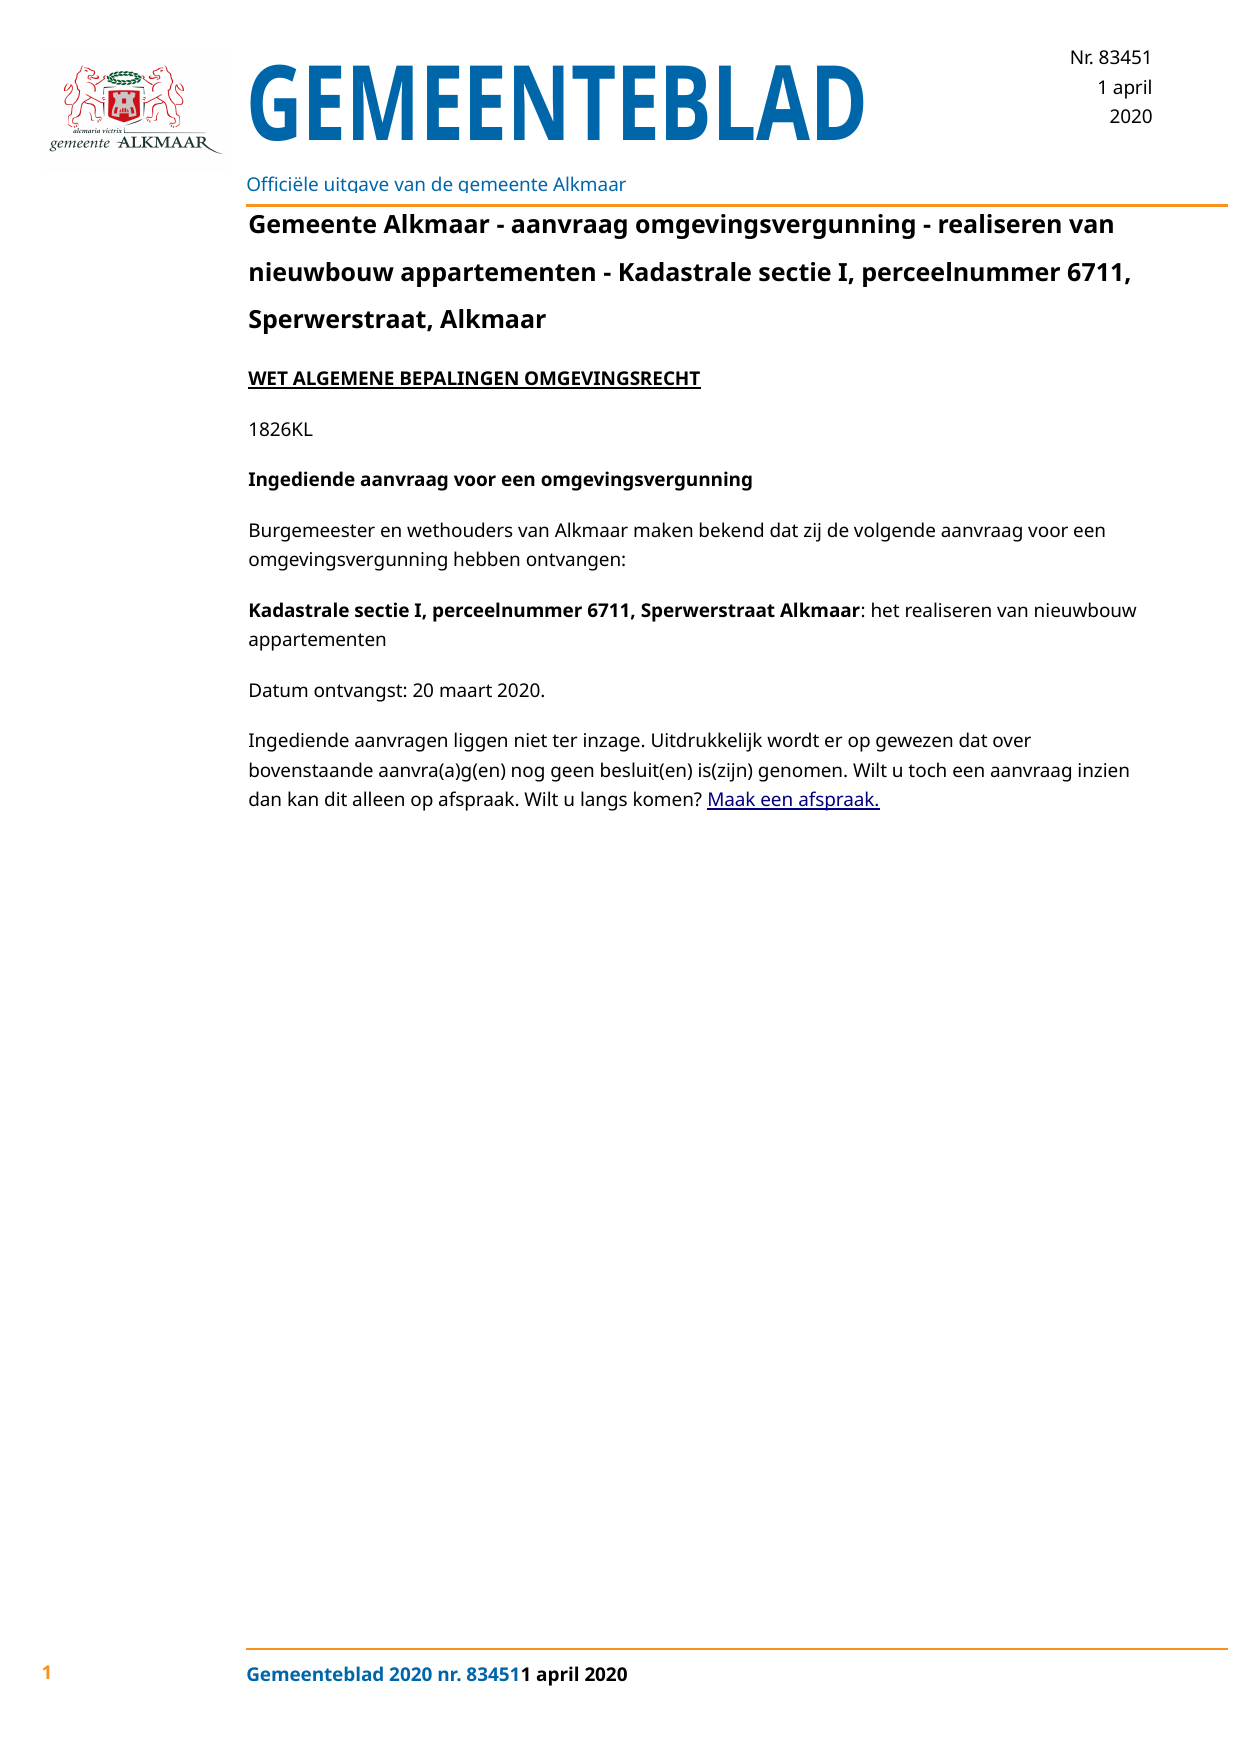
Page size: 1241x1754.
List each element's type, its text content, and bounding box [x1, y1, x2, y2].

text Burgemeester en wethouders van Alkmaar maken bekend dat zij de volgende aanvraag voor een omgevingsvergunning hebben ontvangen: [248, 517, 1152, 572]
text 1826KL [248, 416, 1152, 442]
text Gemeente Alkmaar - aanvraag omgevingsvergunning - realiseren van nieuwbouw appartementen - Kadastrale sectie I, perceelnummer 6711, Sperwerstraat, Alkmaar [248, 207, 1152, 336]
text WET ALGEMENE BEPALINGEN OMGEVINGSRECHT [248, 366, 1152, 391]
text Ingediende aanvragen liggen niet ter inzage. Uitdrukkelijk wordt er op gewezen dat over bovenstaande aanvra(a)g(en) nog geen besluit(en) is(zijn) genomen. Wilt u toch een aanvraag inzien dan kan dit alleen op afspraak. Wilt u langs komen? Maak een afspraak. [248, 727, 1152, 812]
text Ingediende aanvraag voor een omgevingsvergunning [248, 466, 1152, 492]
picture [41, 47, 231, 172]
text Kadastrale sectie I, perceelnummer 6711, Sperwerstraat Alkmaar: het realiseren van nieuwbouw appartementen [248, 597, 1152, 652]
text Datum ontvangst: 20 maart 2020. [248, 677, 1152, 702]
